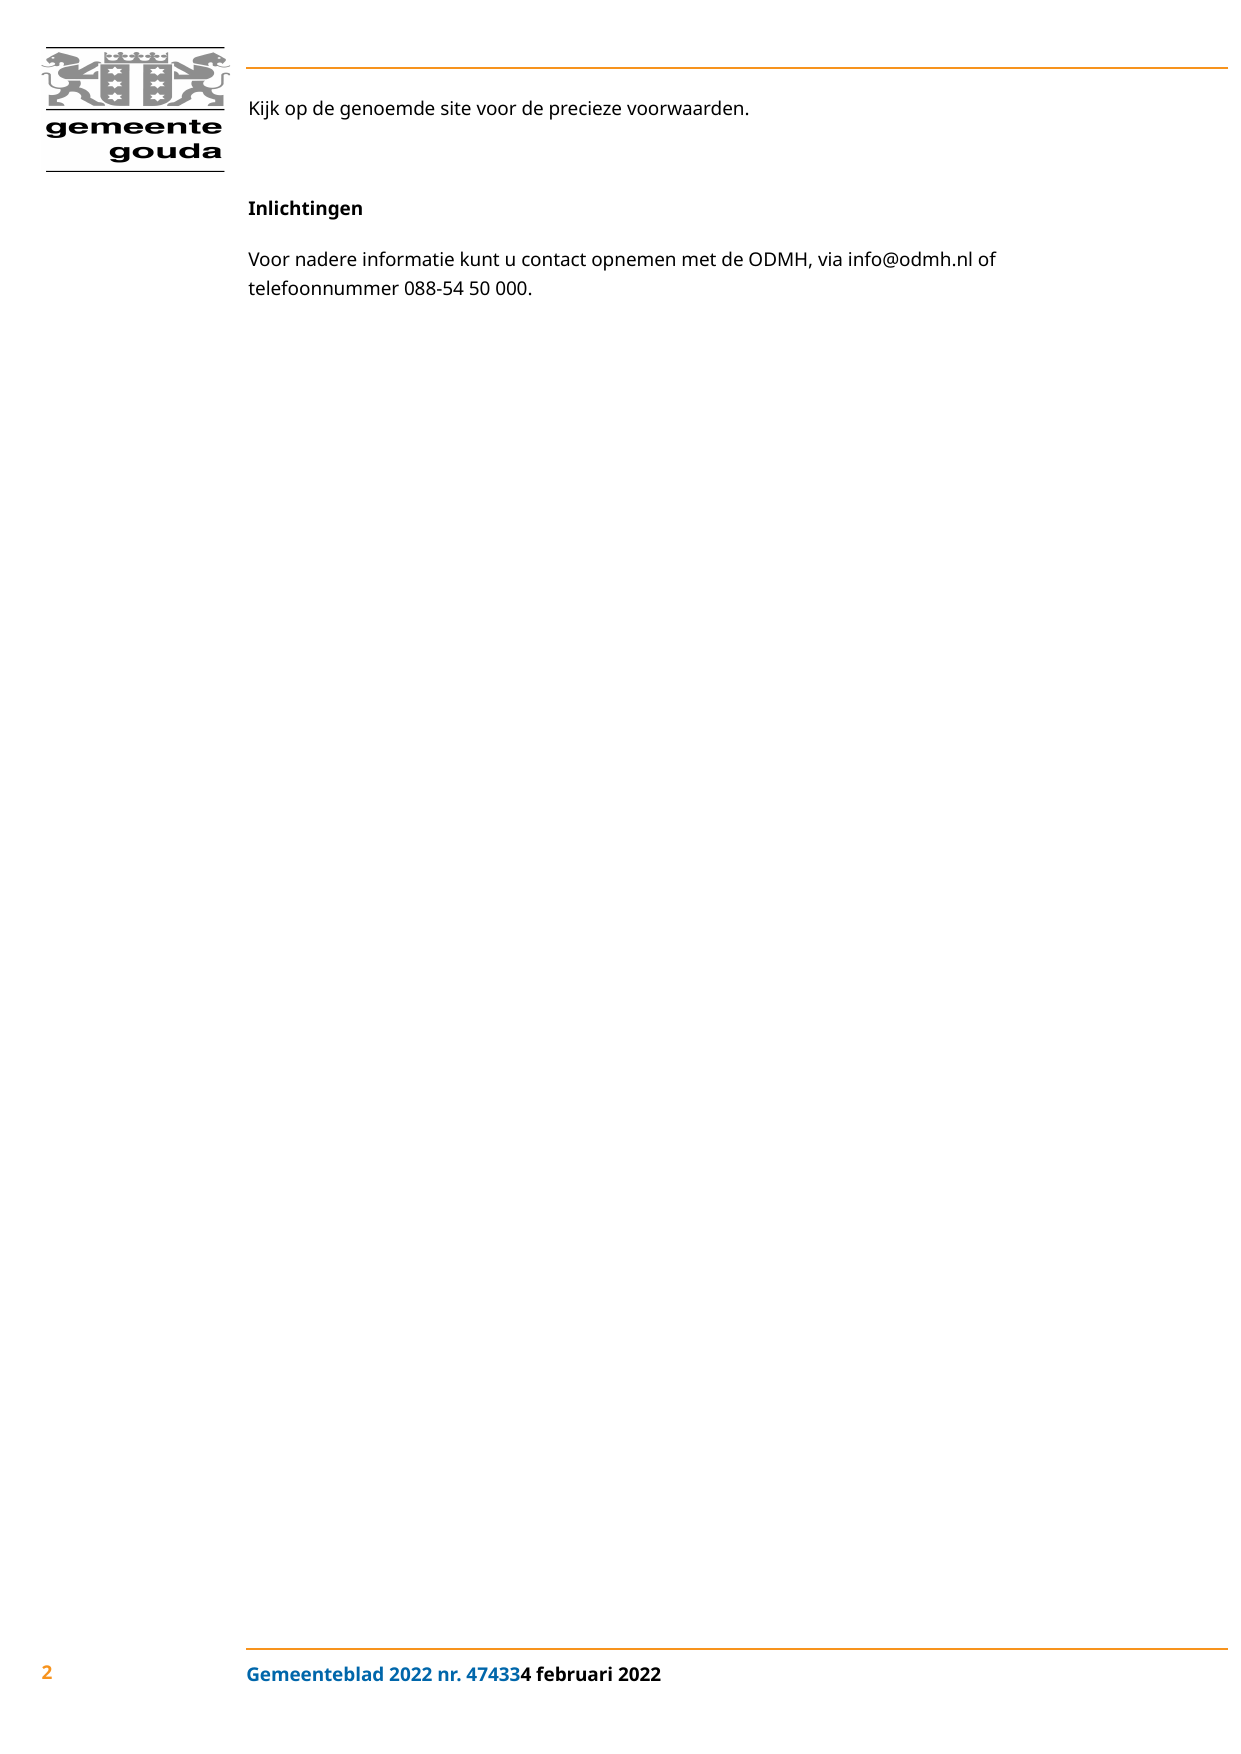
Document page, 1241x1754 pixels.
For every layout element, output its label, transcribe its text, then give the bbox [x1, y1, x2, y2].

picture [41, 47, 231, 172]
text Kijk op de genoemde site voor de precieze voorwaarden. [248, 95, 1152, 121]
text Voor nadere informatie kunt u contact opnemen met de ODMH, via info@odmh.nl of telefoonnummer 088-54 50 000. [248, 246, 1152, 301]
text Inlichtingen [248, 196, 1152, 221]
